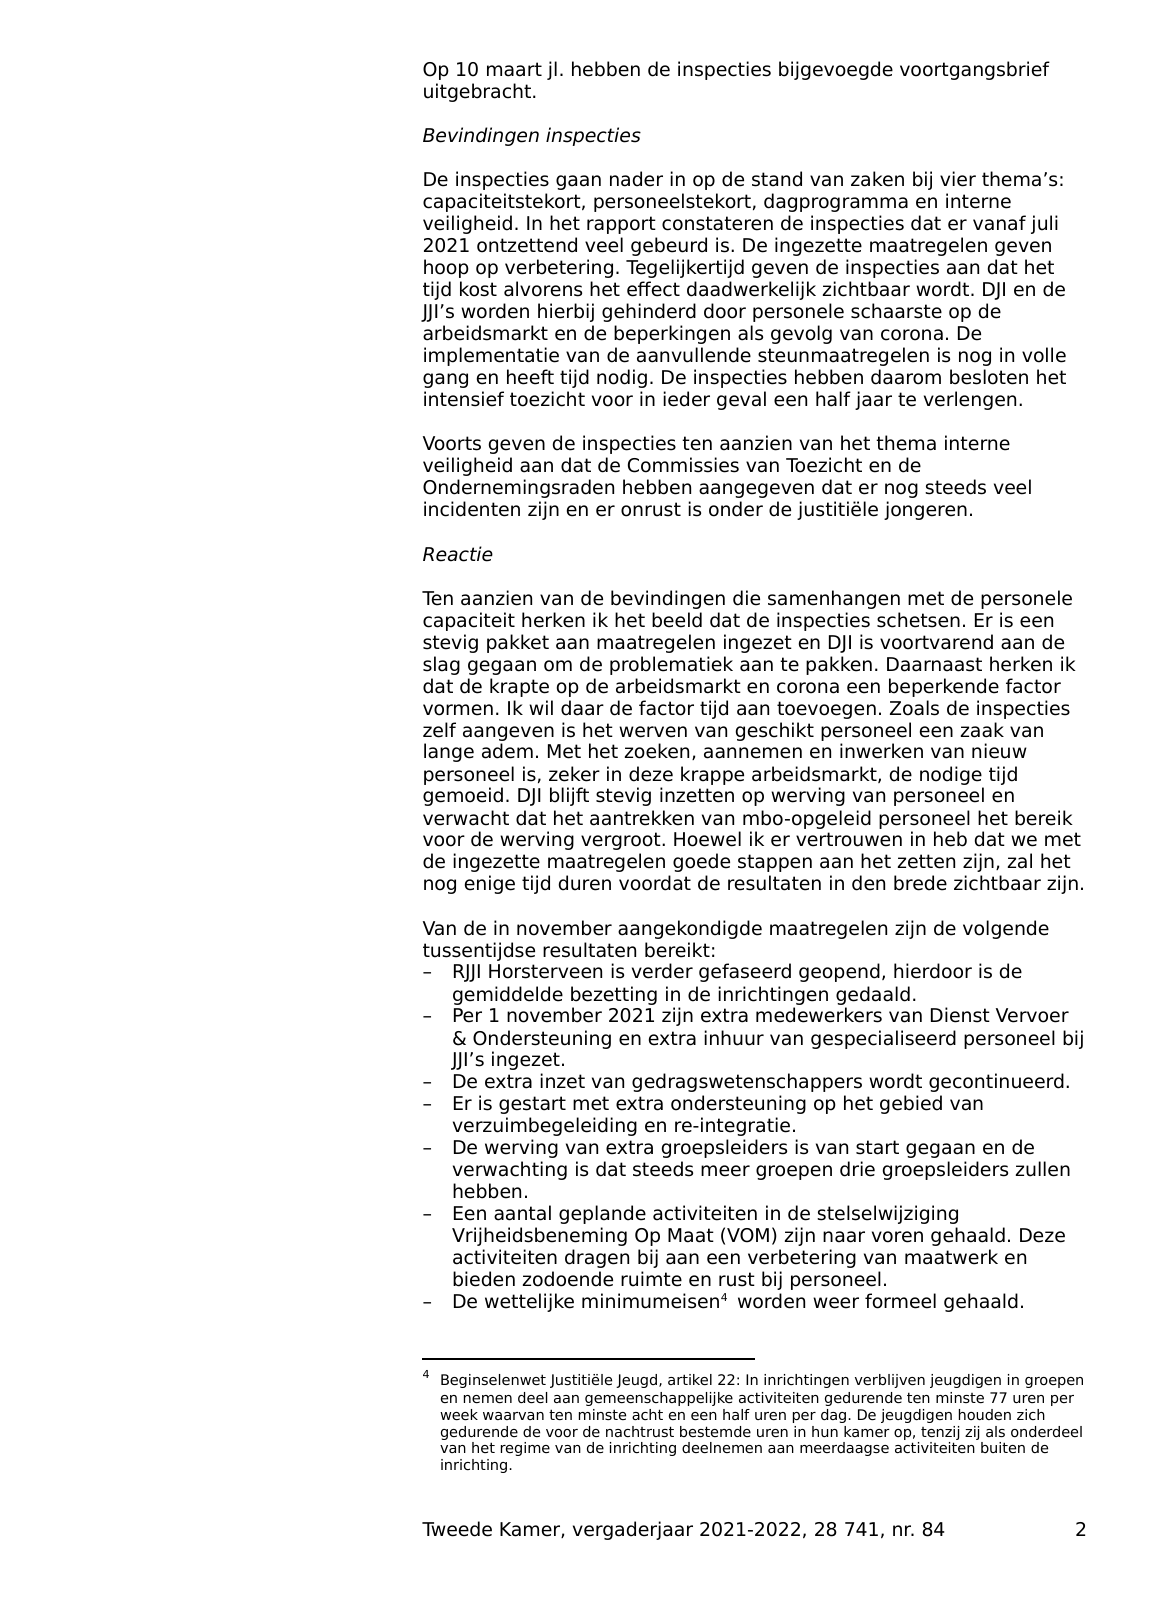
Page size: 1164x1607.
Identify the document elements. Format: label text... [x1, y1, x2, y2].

text – Er is gestart met extra ondersteuning op het gebied van verzuimbegeleiding en re-integratie. [422, 1093, 1087, 1137]
text – Een aantal geplande activiteiten in de stelselwijziging Vrijheidsbeneming Op Maat (VOM) zijn naar voren gehaald. Deze activiteiten dragen bij aan een verbetering van maatwerk en bieden zodoende ruimte en rust bij personeel. [422, 1203, 1087, 1291]
text Voorts geven de inspecties ten aanzien van het thema interne veiligheid aan dat de Commissies van Toezicht en de Ondernemingsraden hebben aangegeven dat er nog steeds veel incidenten zijn en er onrust is onder de justitiële jongeren. [422, 433, 1087, 521]
text – Per 1 november 2021 zijn extra medewerkers van Dienst Vervoer & Ondersteuning en extra inhuur van gespecialiseerd personeel bij JJI’s ingezet. [422, 1005, 1087, 1071]
text – RJJI Horsterveen is verder gefaseerd geopend, hierdoor is de gemiddelde bezetting in de inrichtingen gedaald. [422, 961, 1087, 1005]
subtitle Reactie [422, 543, 1087, 565]
text De inspecties gaan nader in op de stand van zaken bij vier thema’s: capaciteitstekort, personeelstekort, dagprogramma en interne veiligheid. In het rapport constateren de inspecties dat er vanaf juli 2021 ontzettend veel gebeurd is. De ingezette maatregelen geven hoop op verbetering. Tegelijkertijd geven de inspecties aan dat het tijd kost alvorens het effect daadwerkelijk zichtbaar wordt. DJI en de JJI’s worden hierbij gehinderd door personele schaarste op de arbeidsmarkt en de beperkingen als gevolg van corona. De implementatie van de aanvullende steunmaatregelen is nog in volle gang en heeft tijd nodig. De inspecties hebben daarom besloten het intensief toezicht voor in ieder geval een half jaar te verlengen. [422, 169, 1087, 411]
text – De wettelijke minimumeisen worden weer formeel gehaald. [422, 1291, 1087, 1313]
text Beginselenwet Justitiële Jeugd, artikel 22: In inrichtingen verblijven jeugdigen in groepen en nemen deel aan gemeenschappelijke activiteiten gedurende ten minste 77 uren per week waarvan ten minste acht en een half uren per dag. De jeugdigen houden zich gedurende de voor de nachtrust bestemde uren in hun kamer op, tenzij zij als onderdeel van het regime van de inrichting deelnemen aan meerdaagse activiteiten buiten de inrichting. [422, 1368, 1087, 1474]
text Op 10 maart jl. hebben de inspecties bijgevoegde voortgangsbrief uitgebracht. [422, 59, 1087, 103]
text – De extra inzet van gedragswetenschappers wordt gecontinueerd. [422, 1071, 1087, 1093]
text – De werving van extra groepsleiders is van start gegaan en de verwachting is dat steeds meer groepen drie groepsleiders zullen hebben. [422, 1137, 1087, 1203]
subtitle Bevindingen inspecties [422, 125, 1087, 147]
text Ten aanzien van de bevindingen die samenhangen met de personele capaciteit herken ik het beeld dat de inspecties schetsen. Er is een stevig pakket aan maatregelen ingezet en DJI is voortvarend aan de slag gegaan om de problematiek aan te pakken. Daarnaast herken ik dat de krapte op de arbeidsmarkt en corona een beperkende factor vormen. Ik wil daar de factor tijd aan toevoegen. Zoals de inspecties zelf aangeven is het werven van geschikt personeel een zaak van lange adem. Met het zoeken, aannemen en inwerken van nieuw personeel is, zeker in deze krappe arbeidsmarkt, de nodige tijd gemoeid. DJI blijft stevig inzetten op werving van personeel en verwacht dat het aantrekken van mbo-opgeleid personeel het bereik voor de werving vergroot. Hoewel ik er vertrouwen in heb dat we met de ingezette maatregelen goede stappen aan het zetten zijn, zal het nog enige tijd duren voordat de resultaten in den brede zichtbaar zijn. [422, 588, 1087, 895]
text Van de in november aangekondigde maatregelen zijn de volgende tussentijdse resultaten bereikt: [422, 917, 1087, 961]
